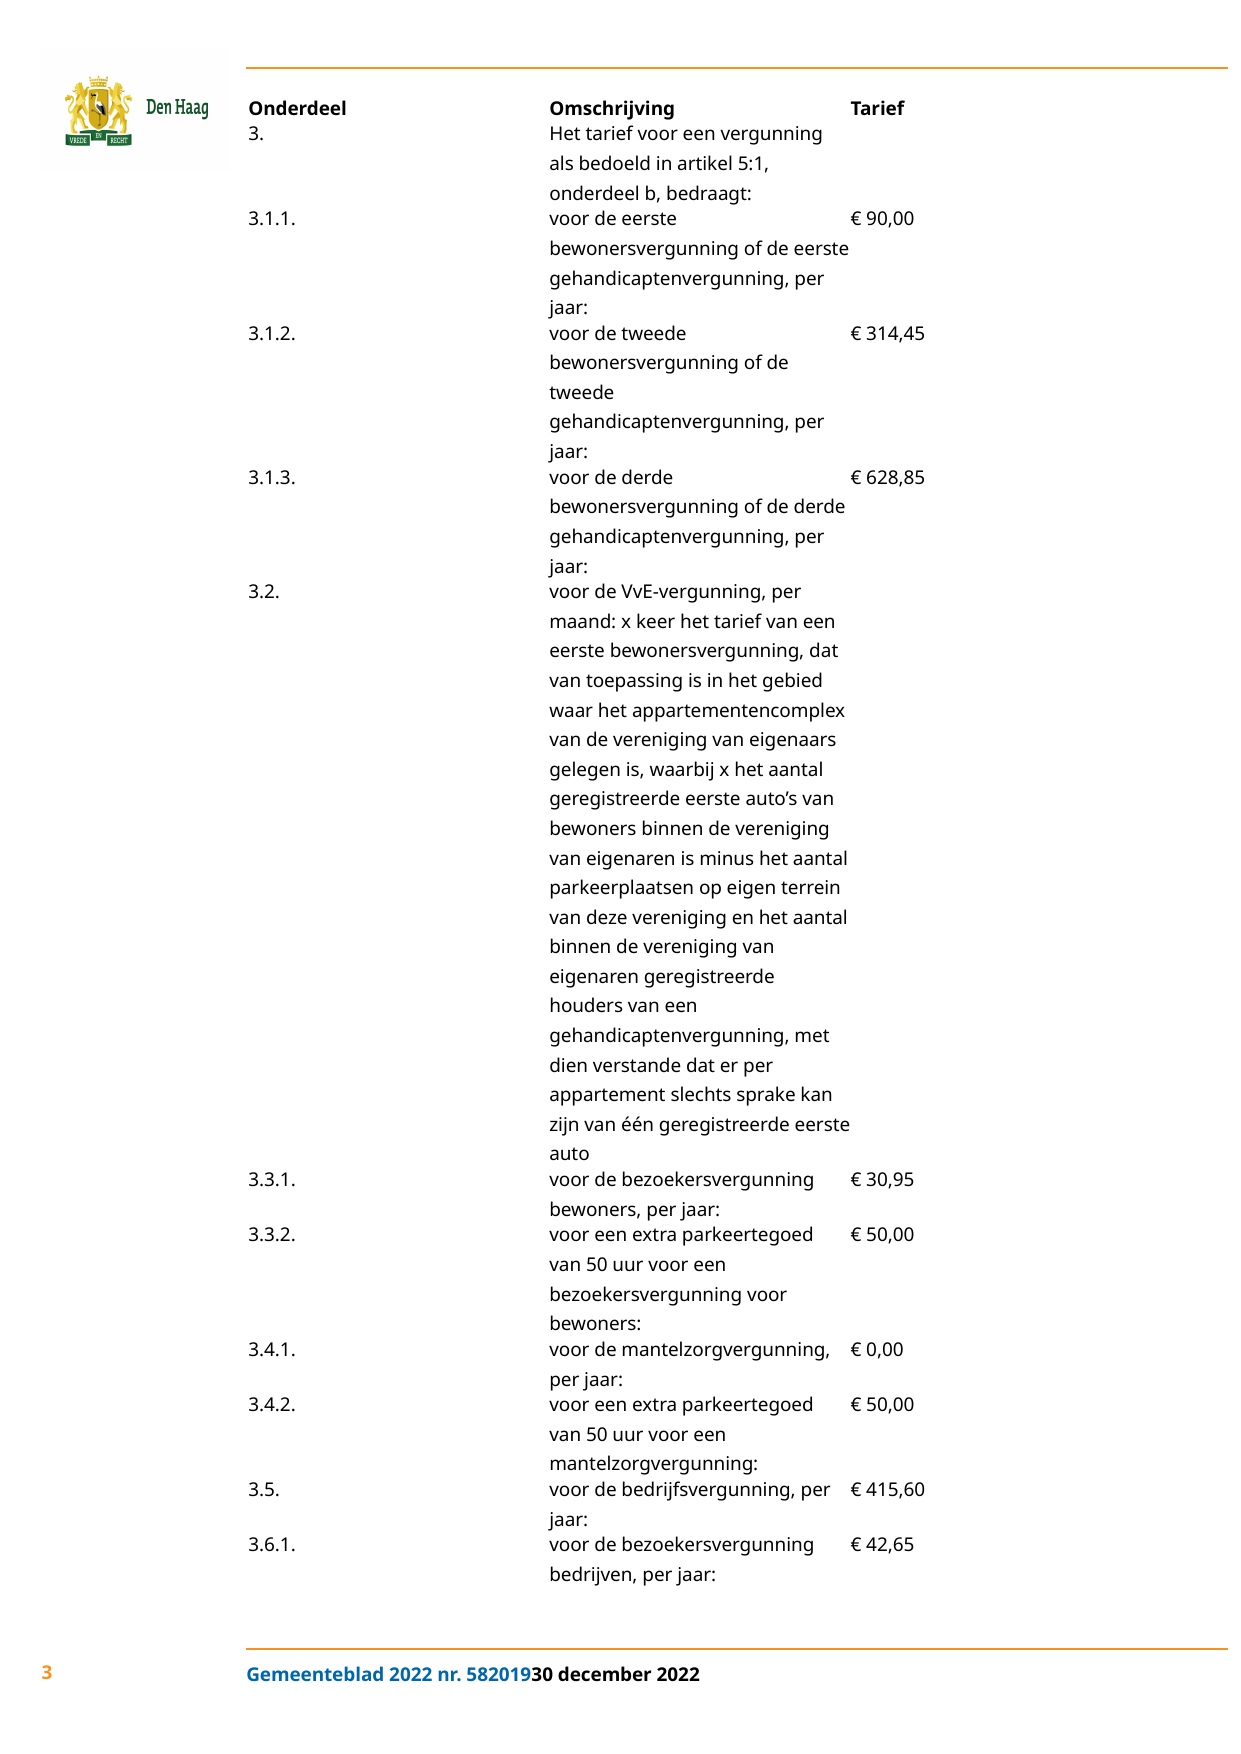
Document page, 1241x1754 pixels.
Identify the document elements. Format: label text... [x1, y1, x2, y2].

table_cell € 628,85 [850, 464, 1152, 578]
table_cell 3.4.2. [248, 1391, 549, 1476]
table_cell € 415,60 [850, 1476, 1152, 1532]
table_cell 3.2. [248, 579, 549, 1166]
table_cell voor de eerste bewonersvergunning of de eerste gehandicaptenvergunning, per jaar: [549, 206, 850, 320]
table_cell 3.5. [248, 1476, 549, 1532]
table_cell voor een extra parkeertegoed van 50 uur voor een bezoekersvergunning voor bewoners: [549, 1222, 850, 1336]
table_cell 3.1.2. [248, 320, 549, 464]
table_cell voor de mantelzorgvergunning, per jaar: [549, 1336, 850, 1391]
table_cell € 42,65 [850, 1532, 1152, 1587]
table_cell voor de bezoekersvergunning bedrijven, per jaar: [549, 1532, 850, 1587]
table_cell € 0,00 [850, 1336, 1152, 1391]
table_cell 3.3.1. [248, 1166, 549, 1222]
table_cell 3. [248, 121, 549, 206]
table_cell € 50,00 [850, 1391, 1152, 1476]
table_cell 3.6.1. [248, 1532, 549, 1587]
table_cell € 90,00 [850, 206, 1152, 320]
table_cell voor een extra parkeertegoed van 50 uur voor een mantelzorgvergunning: [549, 1391, 850, 1476]
table_cell 3.3.2. [248, 1222, 549, 1336]
table_cell [850, 121, 1152, 206]
table_cell voor de bezoekersvergunning bewoners, per jaar: [549, 1166, 850, 1222]
table_cell [850, 579, 1152, 1166]
table_header Omschrijving [549, 95, 850, 121]
table_cell 3.4.1. [248, 1336, 549, 1391]
table_cell voor de VvE-vergunning, per maand: x keer het tarief van een eerste bewonersvergunning, dat van toepassing is in het gebied waar het appartementencomplex van de vereniging van eigenaars gelegen is, waarbij x het aantal geregistreerde eerste auto’s van bewoners binnen de vereniging van eigenaren is minus het aantal parkeerplaatsen op eigen terrein van deze vereniging en het aantal binnen de vereniging van eigenaren geregistreerde houders van een gehandicaptenvergunning, met dien verstande dat er per appartement slechts sprake kan zijn van één geregistreerde eerste auto [549, 579, 850, 1166]
table_cell voor de derde bewonersvergunning of de derde gehandicaptenvergunning, per jaar: [549, 464, 850, 578]
table_cell voor de bedrijfsvergunning, per jaar: [549, 1476, 850, 1532]
table_header Tarief [850, 95, 1152, 121]
table_cell voor de tweede bewonersvergunning of de tweede gehandicaptenvergunning, per jaar: [549, 320, 850, 464]
table_cell € 314,45 [850, 320, 1152, 464]
table_cell Het tarief voor een vergunning als bedoeld in artikel 5:1, onderdeel b, bedraagt: [549, 121, 850, 206]
picture [41, 47, 231, 172]
table_cell € 30,95 [850, 1166, 1152, 1222]
table_cell 3.1.1. [248, 206, 549, 320]
table_cell € 50,00 [850, 1222, 1152, 1336]
table_cell 3.1.3. [248, 464, 549, 578]
table_header Onderdeel [248, 95, 549, 121]
